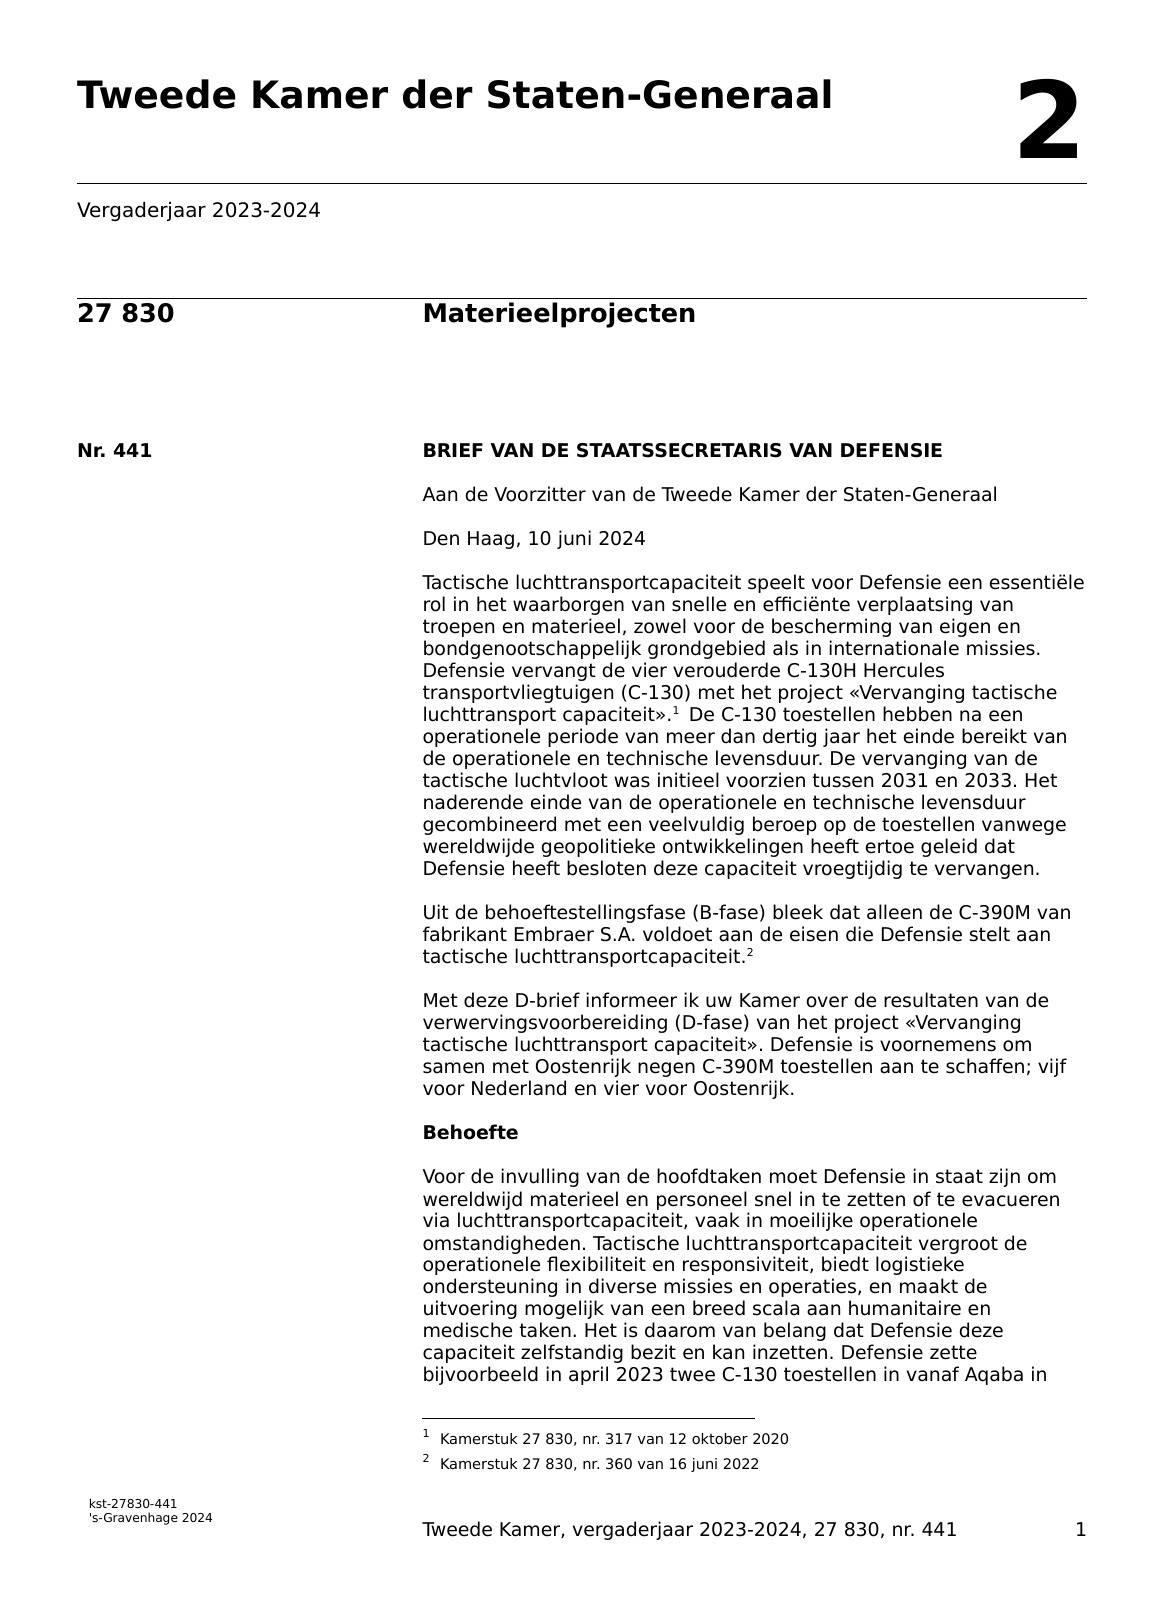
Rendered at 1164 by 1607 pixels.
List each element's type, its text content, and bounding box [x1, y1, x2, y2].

text Voor de invulling van de hoofdtaken moet Defensie in staat zijn om wereldwijd materieel en personeel snel in te zetten of te evacueren via luchttransportcapaciteit, vaak in moeilijke operationele omstandigheden. Tactische luchttransportcapaciteit vergroot de operationele flexibiliteit en responsiviteit, biedt logistieke ondersteuning in diverse missies en operaties, en maakt de uitvoering mogelijk van een breed scala aan humanitaire en medische taken. Het is daarom van belang dat Defensie deze capaciteit zelfstandig bezit en kan inzetten. Defensie zette bijvoorbeeld in april 2023 twee C-130 toestellen in vanaf Aqaba in [422, 1166, 1087, 1386]
subtitle Nr. 441 BRIEF VAN DE STAATSSECRETARIS VAN DEFENSIE [77, 440, 1087, 462]
text Kamerstuk 27 830, nr. 360 van 16 juni 2022 [422, 1452, 1087, 1474]
subtitle 27 830 Materieelprojecten [77, 299, 1087, 329]
table_cell Vergaderjaar 2023-2024 [77, 184, 1087, 298]
text Den Haag, 10 juni 2024 [422, 528, 1087, 550]
text Aan de Voorzitter van de Tweede Kamer der Staten-Generaal [422, 484, 1087, 506]
text Kamerstuk 27 830, nr. 317 van 12 oktober 2020 [422, 1427, 1087, 1449]
text kst-27830-441 [88, 1497, 323, 1511]
table_header 2 [886, 59, 1087, 183]
subtitle Behoefte [422, 1122, 1087, 1144]
text Tactische luchttransportcapaciteit speelt voor Defensie een essentiële rol in het waarborgen van snelle en efficiënte verplaatsing van troepen en materieel, zowel voor de bescherming van eigen en bondgenootschappelijk grondgebied als in internationale missies. Defensie vervangt de vier verouderde C-130H Hercules transportvliegtuigen (C-130) met het project «Vervanging tactische luchttransport capaciteit». De C-130 toestellen hebben na een operationele periode van meer dan dertig jaar het einde bereikt van de operationele en technische levensduur. De vervanging van de tactische luchtvloot was initieel voorzien tussen 2031 en 2033. Het naderende einde van de operationele en technische levensduur gecombineerd met een veelvuldig beroep op de toestellen vanwege wereldwijde geopolitieke ontwikkelingen heeft ertoe geleid dat Defensie heeft besloten deze capaciteit vroegtijdig te vervangen. [422, 572, 1087, 880]
text 's-Gravenhage 2024 [88, 1511, 323, 1525]
text Met deze D-brief informeer ik uw Kamer over de resultaten van de verwervingsvoorbereiding (D-fase) van het project «Vervanging tactische luchttransport capaciteit». Defensie is voornemens om samen met Oostenrijk negen C-390M toestellen aan te schaffen; vijf voor Nederland en vier voor Oostenrijk. [422, 990, 1087, 1100]
table_header Tweede Kamer der Staten-Generaal [77, 59, 886, 183]
text Uit de behoeftestellingsfase (B-fase) bleek dat alleen de C-390M van fabrikant Embraer S.A. voldoet aan de eisen die Defensie stelt aan tactische luchttransportcapaciteit. [422, 902, 1087, 968]
